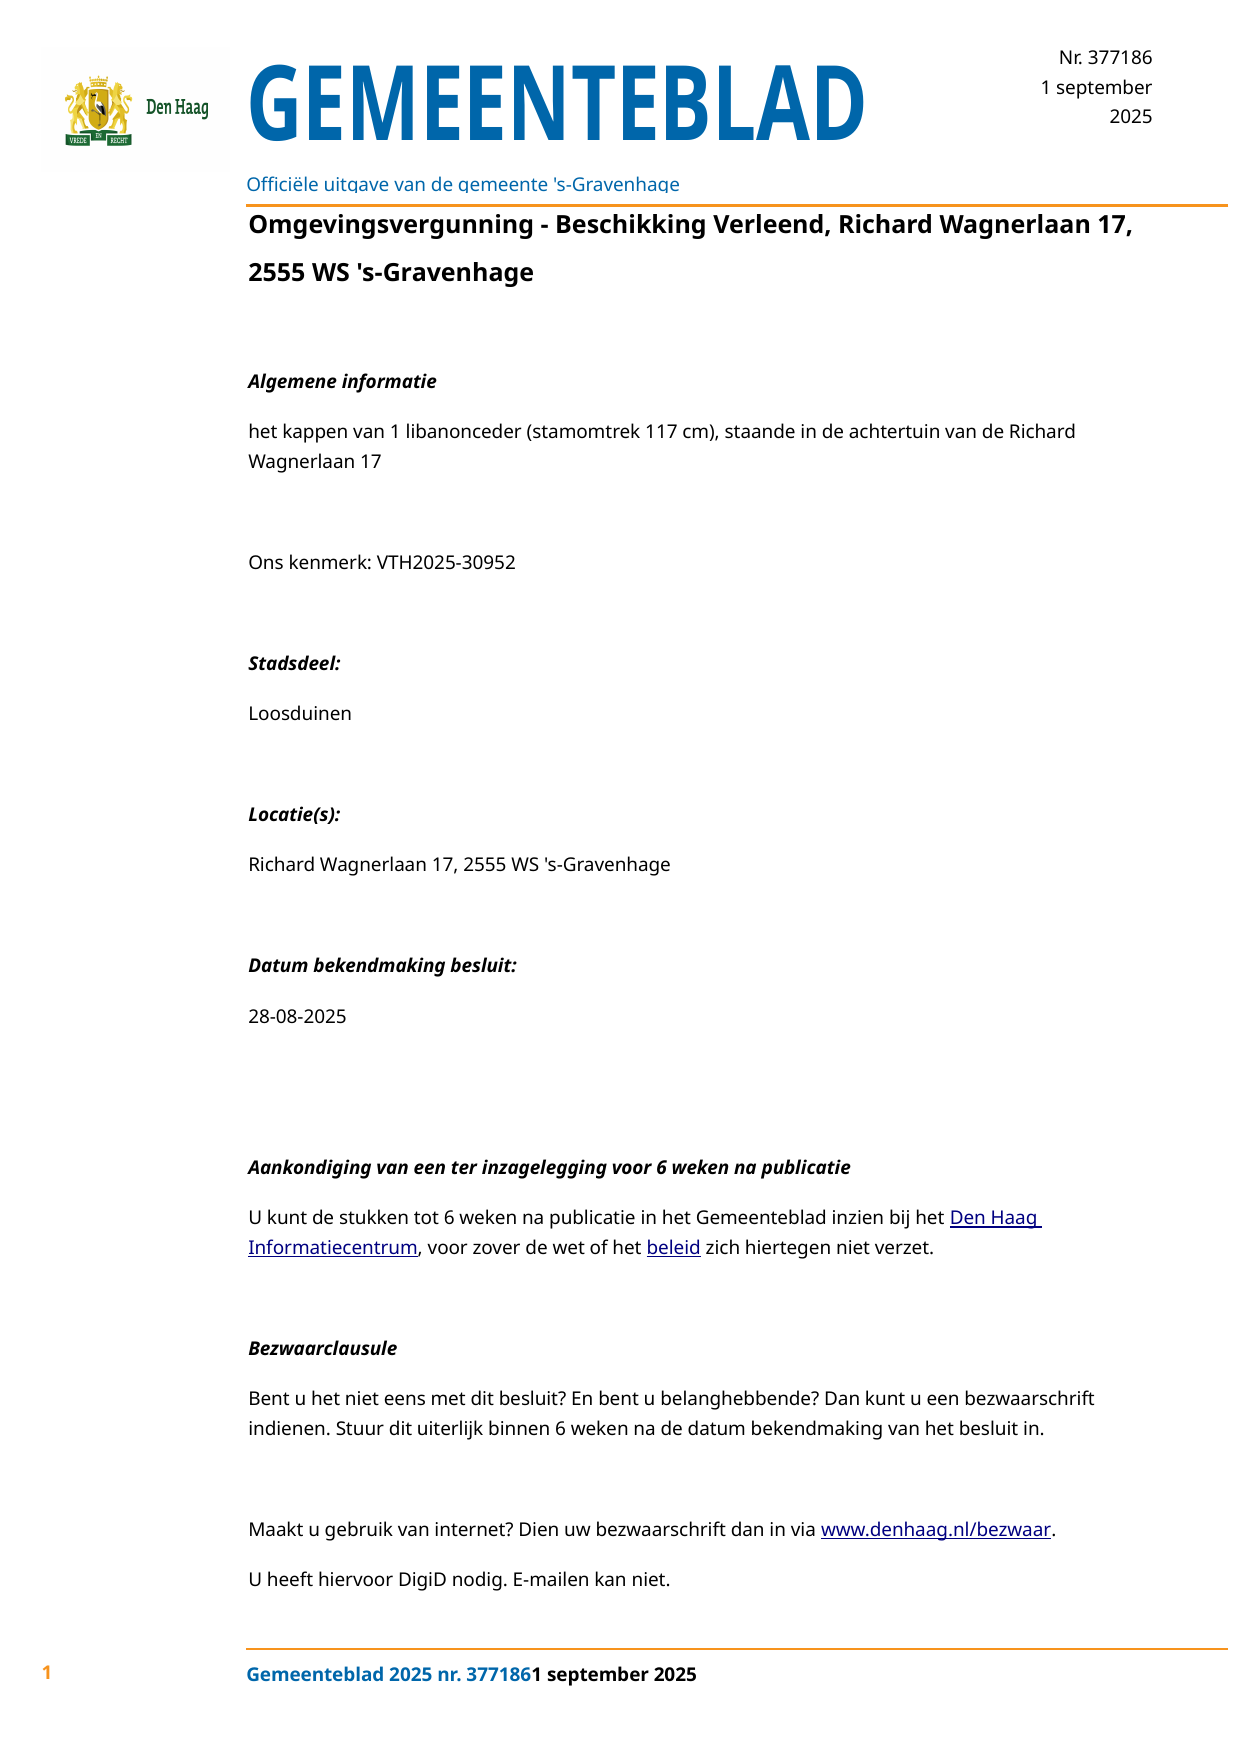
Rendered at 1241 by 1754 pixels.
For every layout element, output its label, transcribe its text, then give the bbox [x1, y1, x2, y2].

text Datum bekendmaking besluit: [248, 952, 1152, 978]
text Bent u het niet eens met dit besluit? En bent u belanghebbende? Dan kunt u een bezwaarschrift indienen. Stuur dit uiterlijk binnen 6 weken na de datum bekendmaking van het besluit in. [248, 1385, 1152, 1441]
text U heeft hiervoor DigiD nodig. E-mailen kan niet. [248, 1566, 1152, 1592]
text Locatie(s): [248, 801, 1152, 827]
text Bezwaarclausule [248, 1335, 1152, 1361]
text Ons kenmerk: VTH2025-30952 [248, 549, 1152, 575]
text Maakt u gebruik van internet? Dien uw bezwaarschrift dan in via www.denhaag.nl/bezwaar. [248, 1516, 1152, 1542]
picture [41, 47, 231, 172]
text Algemene informatie [248, 368, 1152, 394]
text 28-08-2025 [248, 1003, 1152, 1029]
text Aankondiging van een ter inzagelegging voor 6 weken na publicatie [248, 1154, 1152, 1180]
text Richard Wagnerlaan 17, 2555 WS 's-Gravenhage [248, 852, 1152, 877]
text het kappen van 1 libanonceder (stamomtrek 117 cm), staande in de achtertuin van de Richard Wagnerlaan 17 [248, 419, 1152, 474]
text Loosduinen [248, 700, 1152, 726]
text Stadsdeel: [248, 650, 1152, 676]
text Omgevingsvergunning - Beschikking Verleend, Richard Wagnerlaan 17, 2555 WS 's-Gravenhage [248, 207, 1152, 288]
text U kunt de stukken tot 6 weken na publicatie in het Gemeenteblad inzien bij het Den Haag Informatiecentrum, voor zover de wet of het beleid zich hiertegen niet verzet. [248, 1204, 1152, 1260]
